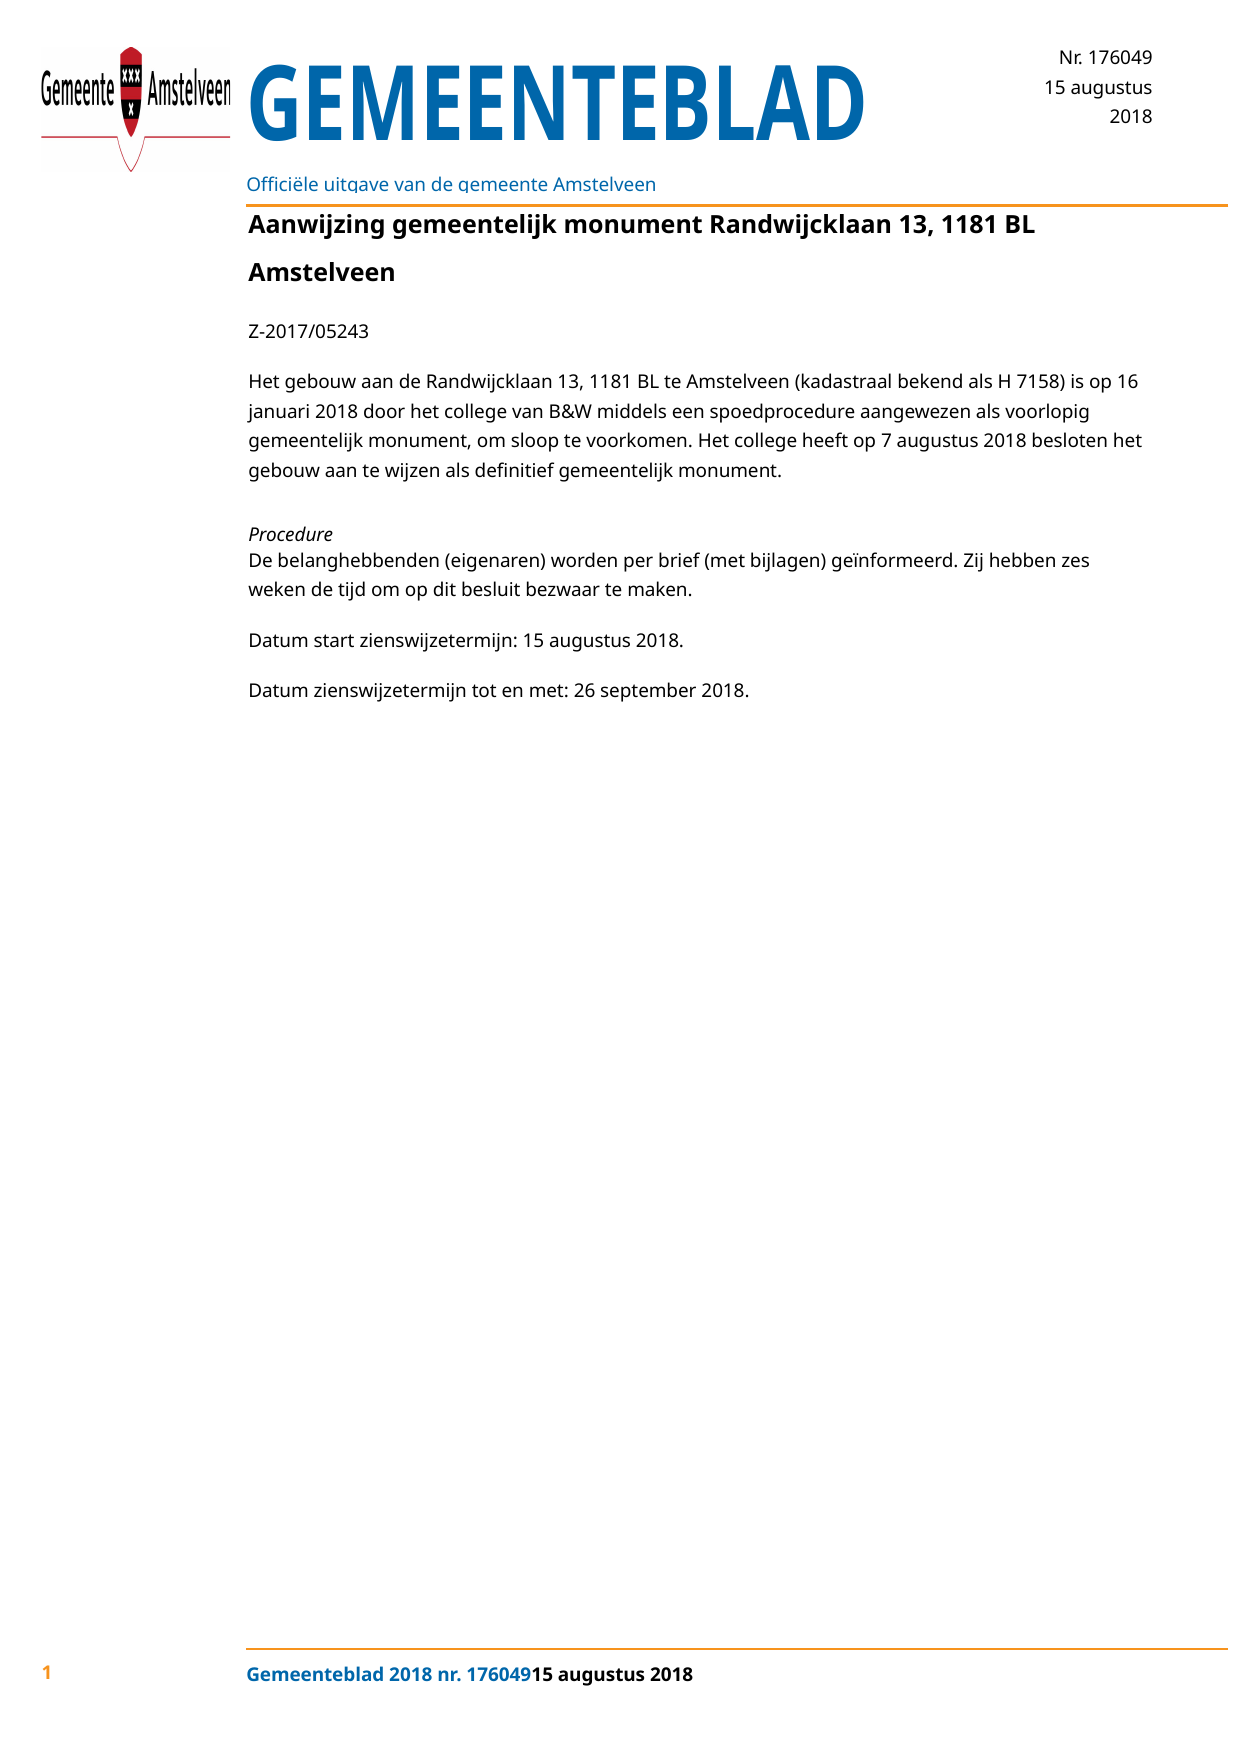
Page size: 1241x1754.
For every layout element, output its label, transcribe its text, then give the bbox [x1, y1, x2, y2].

text Het gebouw aan de Randwijcklaan 13, 1181 BL te Amstelveen (kadastraal bekend als H 7158) is op 16 januari 2018 door het college van B&W middels een spoedprocedure aangewezen als voorlopig gemeentelijk monument, om sloop te voorkomen. Het college heeft op 7 augustus 2018 besloten het gebouw aan te wijzen als definitief gemeentelijk monument. [248, 368, 1152, 483]
picture [41, 47, 231, 172]
text Datum start zienswijzetermijn: 15 augustus 2018. [248, 627, 1152, 652]
text Datum zienswijzetermijn tot en met: 26 september 2018. [248, 677, 1152, 703]
text Z-2017/05243 [248, 318, 1152, 344]
text Aanwijzing gemeentelijk monument Randwijcklaan 13, 1181 BL Amstelveen [248, 207, 1152, 288]
text Procedure [248, 521, 1152, 547]
text De belanghebbenden (eigenaren) worden per brief (met bijlagen) geïnformeerd. Zij hebben zes weken de tijd om op dit besluit bezwaar te maken. [248, 547, 1152, 602]
